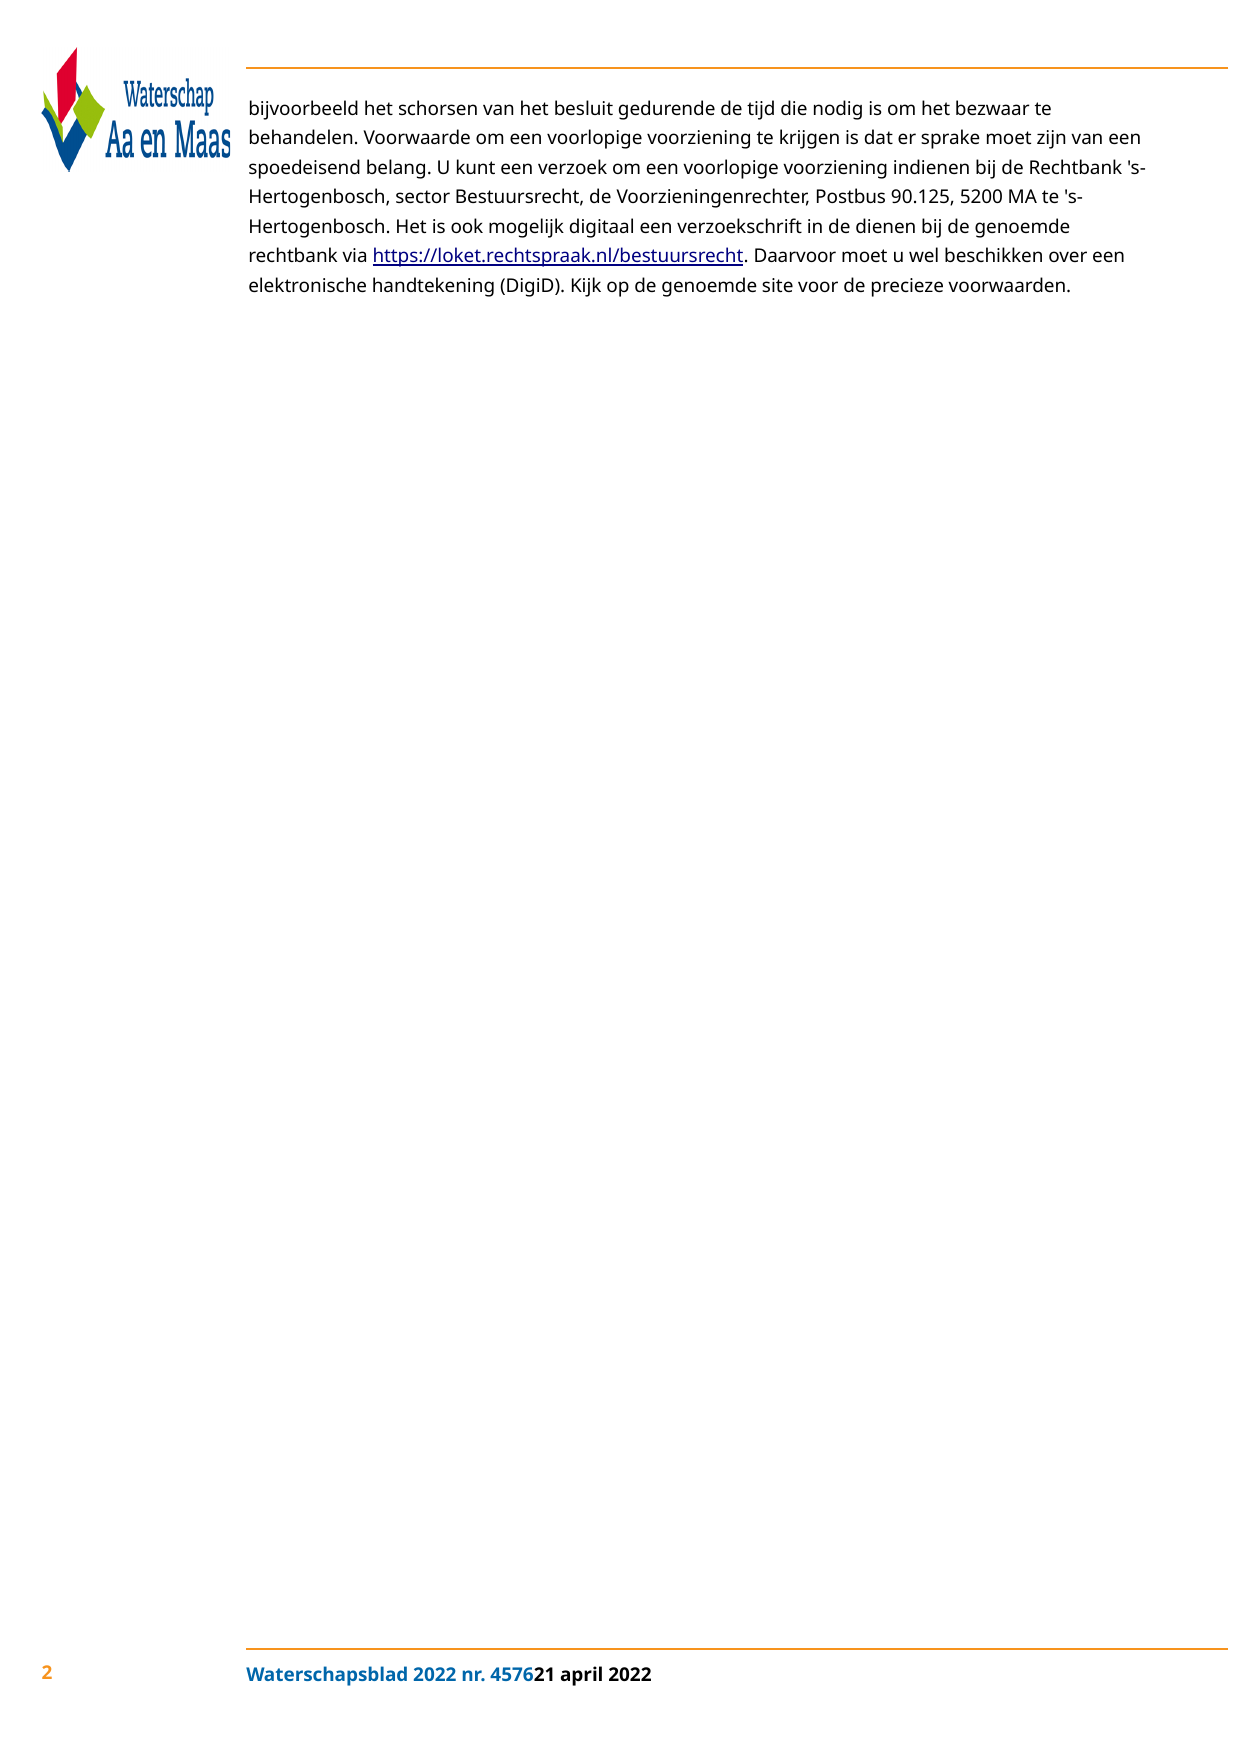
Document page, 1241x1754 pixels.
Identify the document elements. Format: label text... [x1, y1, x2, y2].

text bijvoorbeeld het schorsen van het besluit gedurende de tijd die nodig is om het bezwaar te behandelen. Voorwaarde om een voorlopige voorziening te krijgen is dat er sprake moet zijn van een spoedeisend belang. U kunt een verzoek om een voorlopige voorziening indienen bij de Rechtbank 's-Hertogenbosch, sector Bestuursrecht, de Voorzieningenrechter, Postbus 90.125, 5200 MA te 's-Hertogenbosch. Het is ook mogelijk digitaal een verzoekschrift in de dienen bij de genoemde rechtbank via https://loket.rechtspraak.nl/bestuursrecht. Daarvoor moet u wel beschikken over een elektronische handtekening (DigiD). Kijk op de genoemde site voor de precieze voorwaarden. [248, 95, 1152, 298]
picture [41, 47, 231, 172]
